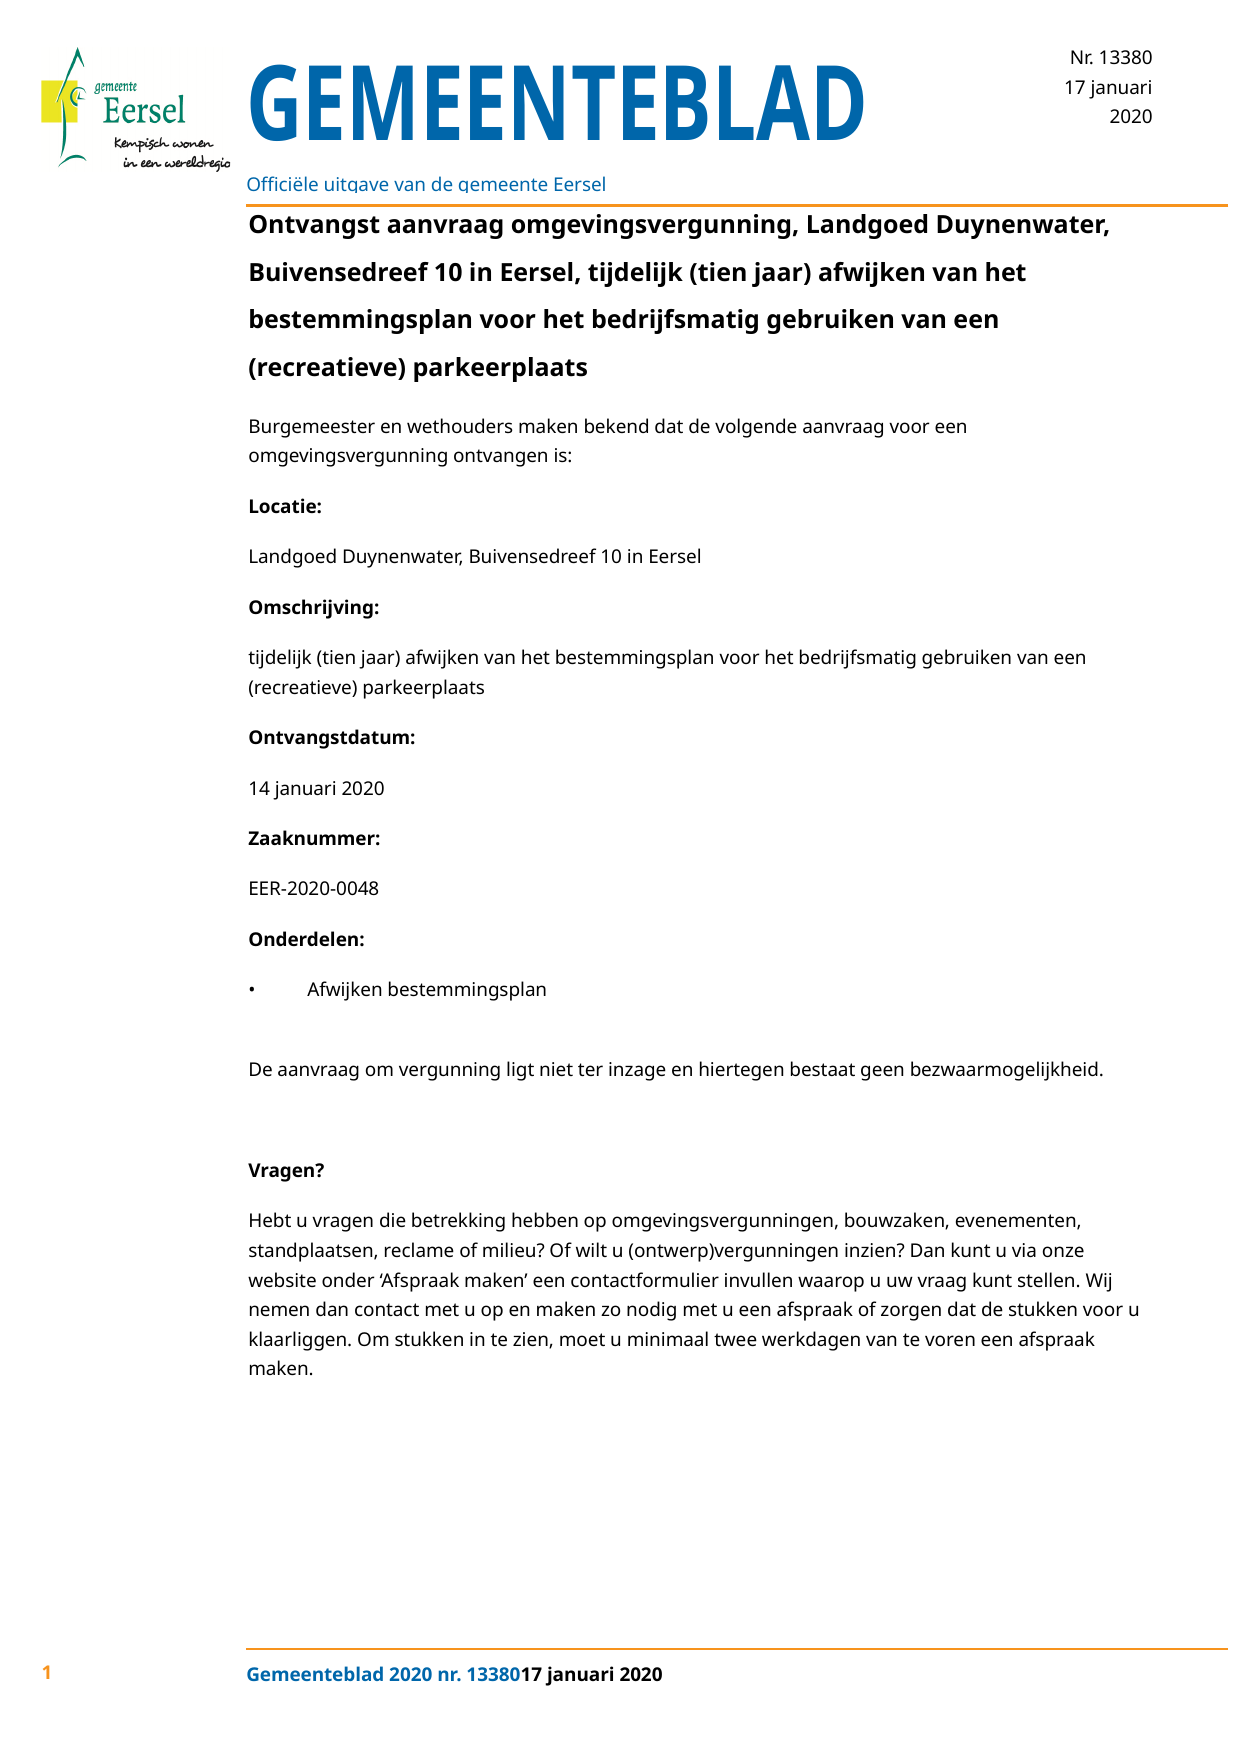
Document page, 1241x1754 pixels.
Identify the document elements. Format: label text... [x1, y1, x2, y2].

text Onderdelen: [248, 926, 1152, 952]
text 14 januari 2020 [248, 775, 1152, 801]
text Ontvangstdatum: [248, 724, 1152, 750]
text Burgemeester en wethouders maken bekend dat de volgende aanvraag voor een omgevingsvergunning ontvangen is: [248, 413, 1152, 468]
text De aanvraag om vergunning ligt niet ter inzage en hiertegen bestaat geen bezwaarmogelijkheid. [248, 1056, 1152, 1082]
text Landgoed Duynenwater, Buivensedreef 10 in Eersel [248, 543, 1152, 569]
text Hebt u vragen die betrekking hebben op omgevingsvergunningen, bouwzaken, evenementen, standplaatsen, reclame of milieu? Of wilt u (ontwerp)vergunningen inzien? Dan kunt u via onze website onder ‘Afspraak maken’ een contactformulier invullen waarop u uw vraag kunt stellen. Wij nemen dan contact met u op en maken zo nodig met u een afspraak of zorgen dat de stukken voor u klaarliggen. Om stukken in te zien, moet u minimaal twee werkdagen van te voren een afspraak maken. [248, 1208, 1152, 1381]
text Locatie: [248, 493, 1152, 519]
list Afwijken bestemmingsplan [248, 976, 1152, 1002]
picture [41, 47, 231, 172]
text Zaaknummer: [248, 825, 1152, 851]
text EER-2020-0048 [248, 876, 1152, 901]
text Omschrijving: [248, 594, 1152, 620]
text Ontvangst aanvraag omgevingsvergunning, Landgoed Duynenwater, Buivensedreef 10 in Eersel, tijdelijk (tien jaar) afwijken van het bestemmingsplan voor het bedrijfsmatig gebruiken van een (recreatieve) parkeerplaats [248, 207, 1152, 384]
text Vragen? [248, 1157, 1152, 1183]
text tijdelijk (tien jaar) afwijken van het bestemmingsplan voor het bedrijfsmatig gebruiken van een (recreatieve) parkeerplaats [248, 644, 1152, 700]
